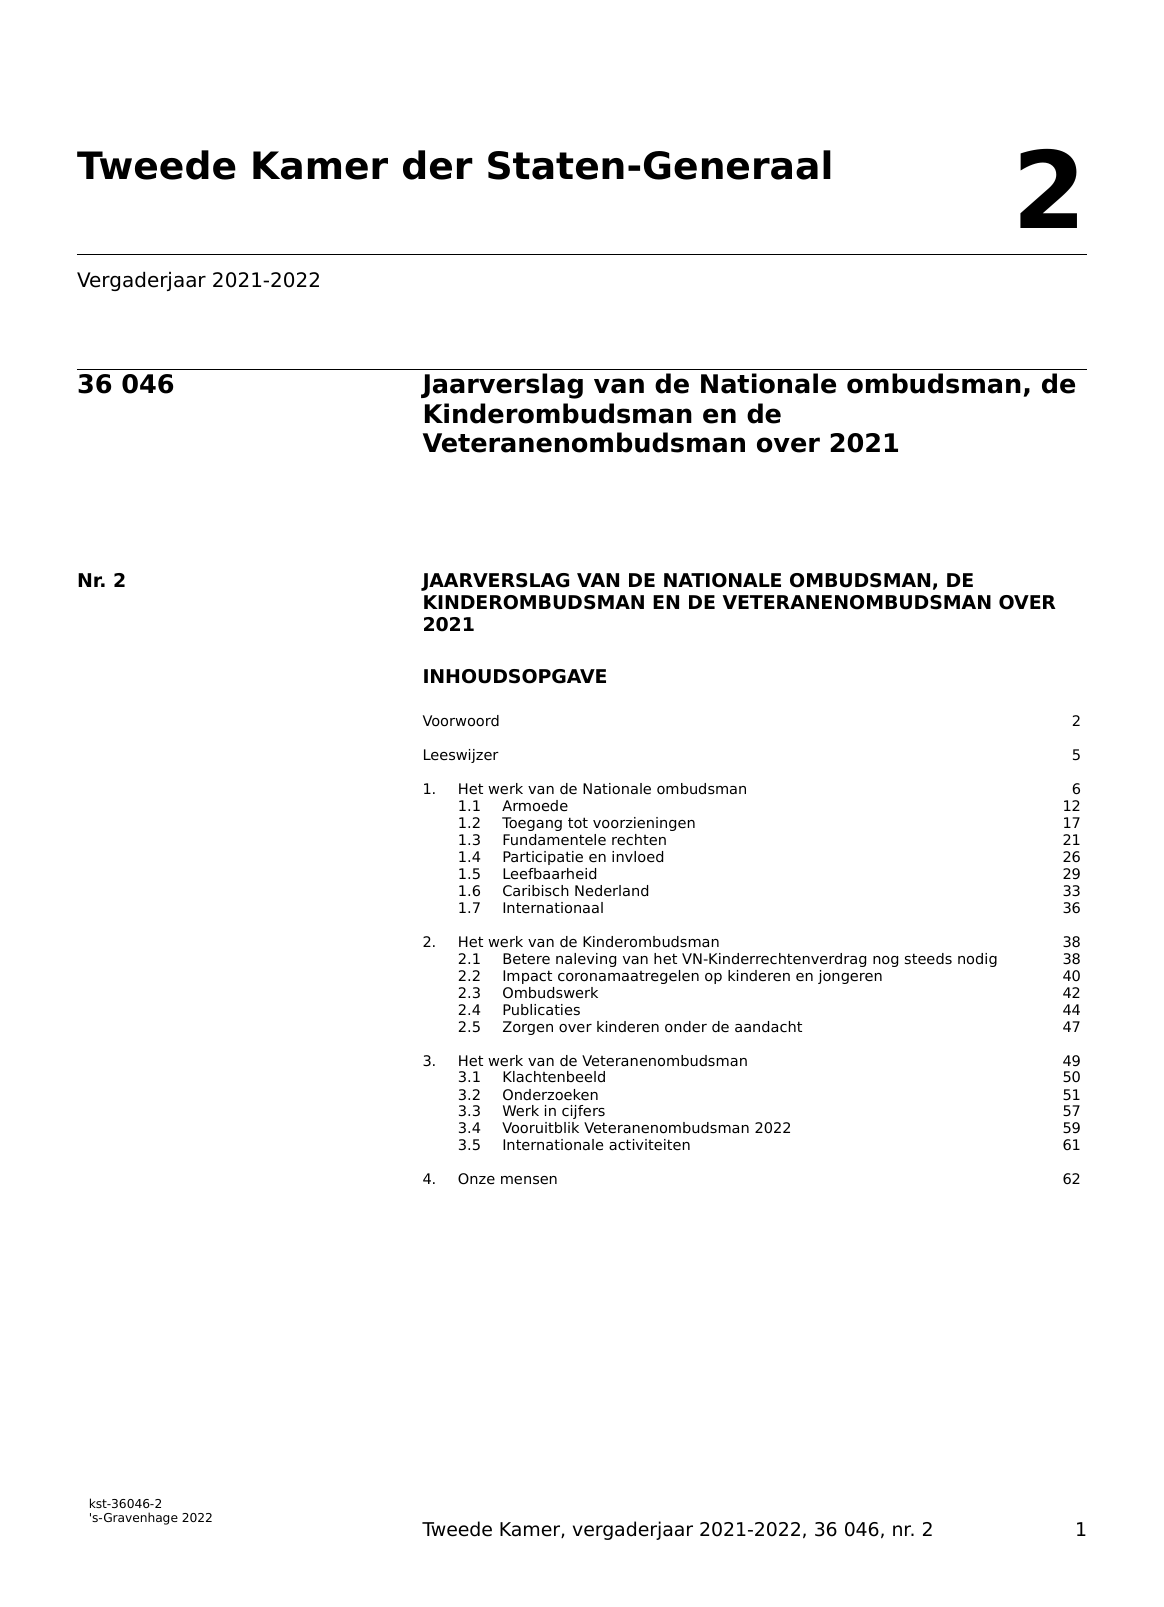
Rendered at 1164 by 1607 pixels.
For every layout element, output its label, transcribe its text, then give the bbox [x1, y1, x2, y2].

table_cell [422, 917, 452, 933]
table_cell 62 [1028, 1171, 1087, 1188]
table_cell [422, 832, 452, 849]
table_cell Het werk van de Nationale ombudsman [452, 781, 1028, 798]
table_cell [422, 1137, 452, 1154]
table_cell 1.6 [452, 883, 496, 899]
table_cell [1028, 764, 1087, 781]
table_cell Publicaties [496, 1001, 1028, 1018]
table_cell [422, 1019, 452, 1035]
table_cell 3. [422, 1053, 452, 1069]
table_cell 1.1 [452, 798, 496, 815]
table_cell 21 [1028, 832, 1087, 849]
table_cell 61 [1028, 1137, 1087, 1154]
table_cell 49 [1028, 1053, 1087, 1069]
text kst-36046-2 [88, 1497, 323, 1511]
table_cell 57 [1028, 1103, 1087, 1120]
table_cell Internationale activiteiten [496, 1137, 1028, 1154]
table_cell 51 [1028, 1086, 1087, 1103]
table_cell 2.2 [452, 968, 496, 984]
table_cell 4. [422, 1171, 452, 1188]
table_cell 5 [1028, 747, 1087, 764]
table_header Tweede Kamer der Staten-Generaal [77, 130, 886, 254]
table_cell Armoede [496, 798, 1028, 815]
subtitle 36 046 Jaarverslag van de Nationale ombudsman, de Kinderombudsman en de Veteranenombudsman over 2021 [77, 370, 1087, 459]
table_cell 1.3 [452, 832, 496, 849]
table_cell [452, 764, 496, 781]
table_cell [422, 764, 452, 781]
table_cell 38 [1028, 934, 1087, 951]
table_cell [422, 1120, 452, 1137]
table_cell 1.2 [452, 815, 496, 832]
table_cell Participatie en invloed [496, 849, 1028, 866]
table_cell [422, 730, 1028, 747]
table_cell 2. [422, 934, 452, 951]
table_cell Impact coronamaatregelen op kinderen en jongeren [496, 968, 1028, 984]
table_cell Vooruitblik Veteranenombudsman 2022 [496, 1120, 1028, 1137]
table_cell 3.2 [452, 1086, 496, 1103]
table_cell Caribisch Nederland [496, 883, 1028, 899]
table_header 2 [886, 130, 1087, 254]
table_cell [422, 968, 452, 984]
table_cell 26 [1028, 849, 1087, 866]
table_cell [422, 1001, 452, 1018]
table_cell [422, 985, 452, 1001]
table_cell 59 [1028, 1120, 1087, 1137]
table_cell [422, 1086, 452, 1103]
table_cell Het werk van de Veteranenombudsman [452, 1053, 1028, 1069]
table_cell Betere naleving van het VN-Kinderrechtenverdrag nog steeds nodig [496, 951, 1028, 967]
table_cell Vergaderjaar 2021-2022 [77, 255, 1087, 369]
table_cell [452, 1154, 496, 1171]
table_cell [422, 883, 452, 899]
table_cell [496, 917, 1028, 933]
table_header 2 [1028, 713, 1087, 730]
table_cell 36 [1028, 900, 1087, 917]
table_cell [496, 764, 1028, 781]
table_cell [496, 1154, 1028, 1171]
table_cell [422, 815, 452, 832]
table_cell [422, 1069, 452, 1086]
table_cell 2.4 [452, 1001, 496, 1018]
text 's-Gravenhage 2022 [88, 1511, 323, 1525]
table_cell 38 [1028, 951, 1087, 967]
table_cell Klachtenbeeld [496, 1069, 1028, 1086]
table_cell 42 [1028, 985, 1087, 1001]
table_cell Leeswijzer [422, 747, 1028, 764]
table_cell 3.3 [452, 1103, 496, 1120]
table_cell [422, 951, 452, 967]
table_cell 3.1 [452, 1069, 496, 1086]
table_cell [452, 1035, 496, 1052]
table_cell [422, 1154, 452, 1171]
table_cell 2.3 [452, 985, 496, 1001]
table_cell [1028, 730, 1087, 747]
table_cell 47 [1028, 1019, 1087, 1035]
table_cell 1.7 [452, 900, 496, 917]
table_cell 2.5 [452, 1019, 496, 1035]
table_cell 50 [1028, 1069, 1087, 1086]
table_header Voorwoord [422, 713, 1028, 730]
table_cell Het werk van de Kinderombudsman [452, 934, 1028, 951]
table_cell Zorgen over kinderen onder de aandacht [496, 1019, 1028, 1035]
table_cell Internationaal [496, 900, 1028, 917]
table_cell Fundamentele rechten [496, 832, 1028, 849]
table_cell [1028, 1154, 1087, 1171]
table_cell 6 [1028, 781, 1087, 798]
table_cell 1.4 [452, 849, 496, 866]
table_cell 3.4 [452, 1120, 496, 1137]
table_cell 1.5 [452, 866, 496, 883]
table_cell 29 [1028, 866, 1087, 883]
table_cell [422, 866, 452, 883]
table_cell Toegang tot voorzieningen [496, 815, 1028, 832]
table_cell [1028, 1035, 1087, 1052]
table_cell 12 [1028, 798, 1087, 815]
table_cell [496, 1035, 1028, 1052]
table_cell Onderzoeken [496, 1086, 1028, 1103]
table_cell 2.1 [452, 951, 496, 967]
subtitle Nr. 2 JAARVERSLAG VAN DE NATIONALE OMBUDSMAN, DE KINDEROMBUDSMAN EN DE VETERANENOMBUDSMAN OVER 2021 [77, 570, 1087, 636]
table_cell 40 [1028, 968, 1087, 984]
table_cell 17 [1028, 815, 1087, 832]
table_cell 33 [1028, 883, 1087, 899]
table_cell [422, 849, 452, 866]
table_cell [422, 798, 452, 815]
table_cell Werk in cijfers [496, 1103, 1028, 1120]
table_cell 44 [1028, 1001, 1087, 1018]
subtitle INHOUDSOPGAVE [422, 666, 1087, 688]
table_cell [422, 900, 452, 917]
table_cell [452, 917, 496, 933]
table_cell Ombudswerk [496, 985, 1028, 1001]
table_cell 3.5 [452, 1137, 496, 1154]
table_cell [422, 1103, 452, 1120]
table_cell [422, 1035, 452, 1052]
table_cell 1. [422, 781, 452, 798]
table_cell Leefbaarheid [496, 866, 1028, 883]
table_cell Onze mensen [452, 1171, 1028, 1188]
table_cell [1028, 917, 1087, 933]
